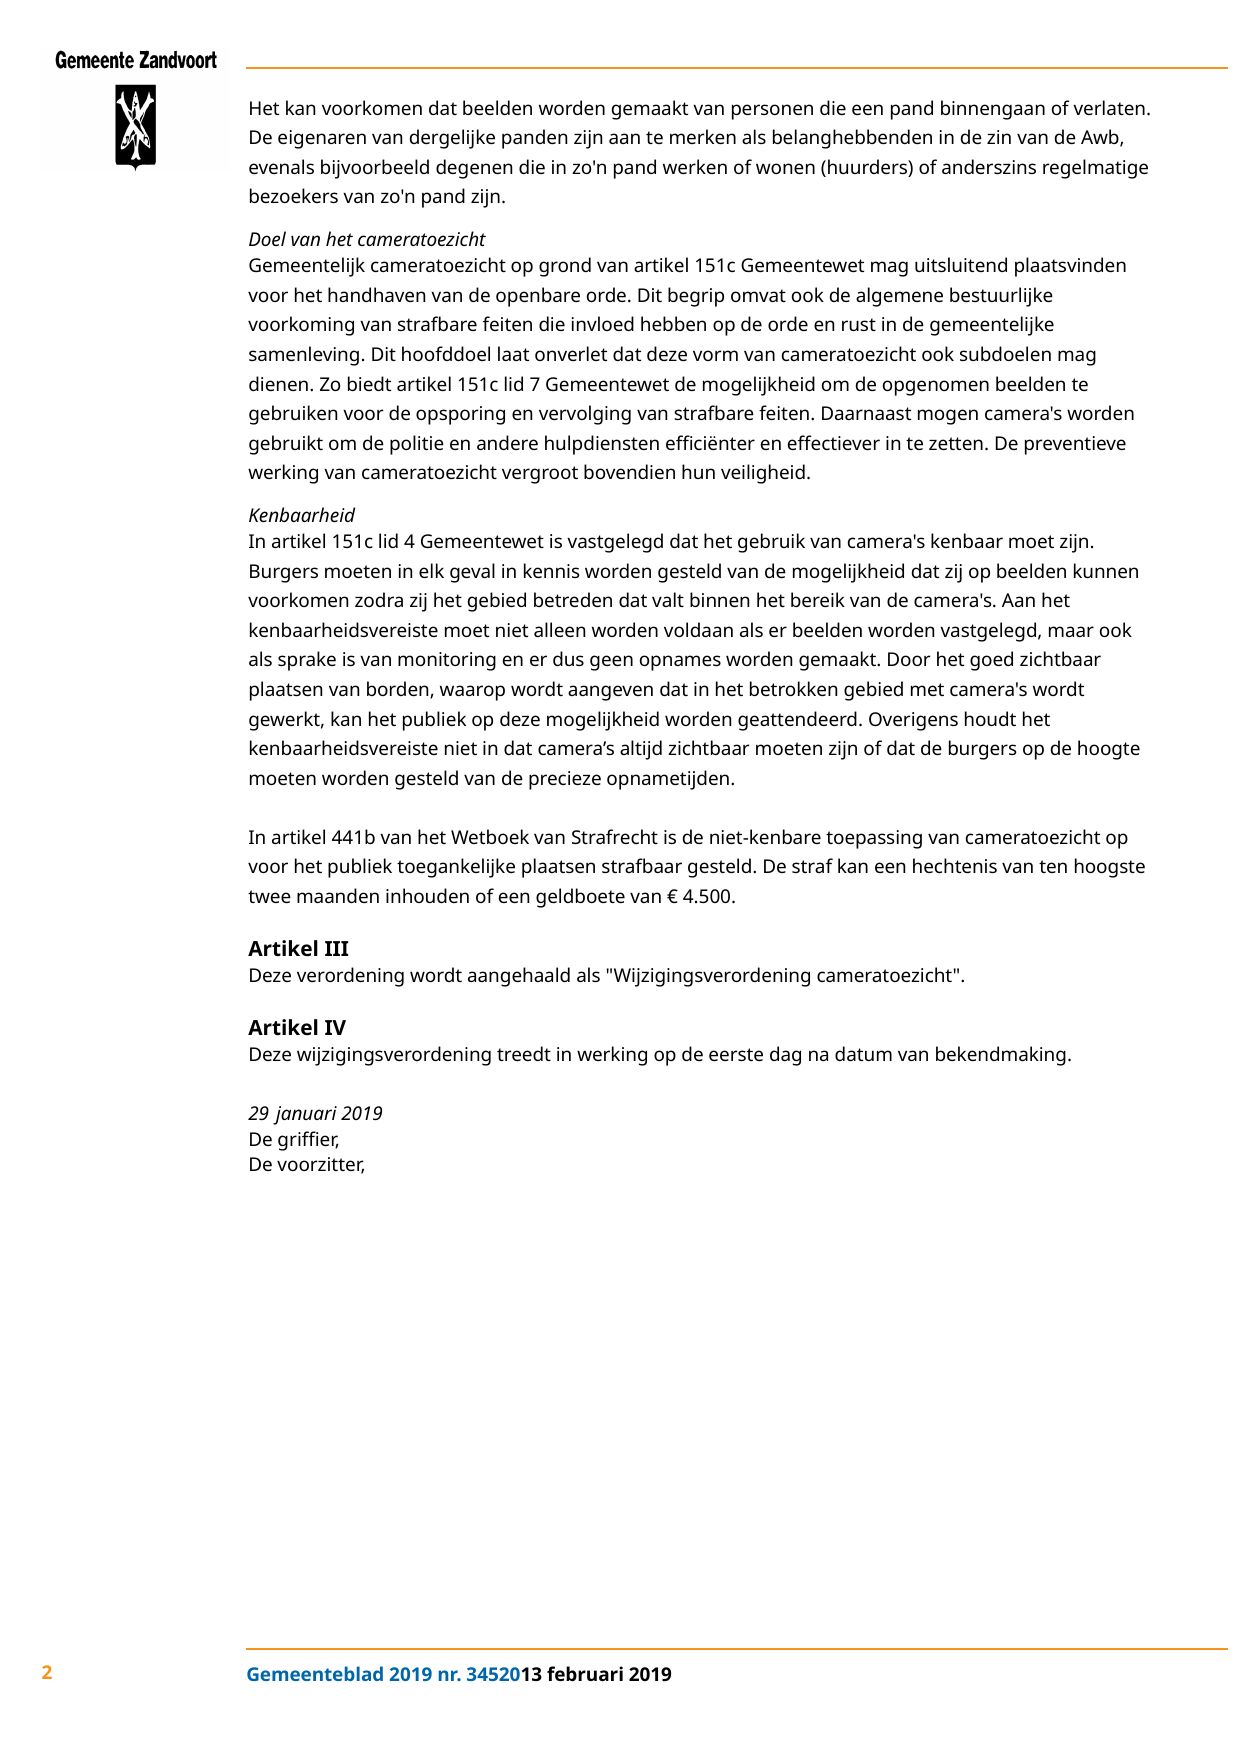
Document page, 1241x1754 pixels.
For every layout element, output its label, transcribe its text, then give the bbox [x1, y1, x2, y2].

text Artikel IV [248, 1013, 1152, 1041]
text In artikel 441b van het Wetboek van Strafrecht is de niet-kenbare toepassing van cameratoezicht op voor het publiek toegankelijke plaatsen strafbaar gesteld. De straf kan een hechtenis van ten hoogste twee maanden inhouden of een geldboete van € 4.500. [248, 824, 1152, 909]
text Kenbaarheid [248, 503, 1152, 528]
text Deze wijzigingsverordening treedt in werking op de eerste dag na datum van bekendmaking. [248, 1041, 1152, 1067]
picture [41, 47, 231, 172]
text Het kan voorkomen dat beelden worden gemaakt van personen die een pand binnengaan of verlaten. De eigenaren van dergelijke panden zijn aan te merken als belanghebbenden in de zin van de Awb, evenals bijvoorbeeld degenen die in zo'n pand werken of wonen (huurders) of anderszins regelmatige bezoekers van zo'n pand zijn. [248, 95, 1152, 209]
text In artikel 151c lid 4 Gemeentewet is vastgelegd dat het gebruik van camera's kenbaar moet zijn. Burgers moeten in elk geval in kennis worden gesteld van de mogelijkheid dat zij op beelden kunnen voorkomen zodra zij het gebied betreden dat valt binnen het bereik van de camera's. Aan het kenbaarheidsvereiste moet niet alleen worden voldaan als er beelden worden vastgelegd, maar ook als sprake is van monitoring en er dus geen opnames worden gemaakt. Door het goed zichtbaar plaatsen van borden, waarop wordt aangeven dat in het betrokken gebied met camera's wordt gewerkt, kan het publiek op deze mogelijkheid worden geattendeerd. Overigens houdt het kenbaarheidsvereiste niet in dat camera’s altijd zichtbaar moeten zijn of dat de burgers op de hoogte moeten worden gesteld van de precieze opnametijden. [248, 528, 1152, 791]
text De voorzitter, [248, 1152, 1152, 1177]
text Doel van het cameratoezicht [248, 227, 1152, 252]
text 29 januari 2019 [248, 1100, 1152, 1126]
text Gemeentelijk cameratoezicht op grond van artikel 151c Gemeentewet mag uitsluitend plaatsvinden voor het handhaven van de openbare orde. Dit begrip omvat ook de algemene bestuurlijke voorkoming van strafbare feiten die invloed hebben op de orde en rust in de gemeentelijke samenleving. Dit hoofddoel laat onverlet dat deze vorm van cameratoezicht ook subdoelen mag dienen. Zo biedt artikel 151c lid 7 Gemeentewet de mogelijkheid om de opgenomen beelden te gebruiken voor de opsporing en vervolging van strafbare feiten. Daarnaast mogen camera's worden gebruikt om de politie en andere hulpdiensten efficiënter en effectiever in te zetten. De preventieve werking van cameratoezicht vergroot bovendien hun veiligheid. [248, 252, 1152, 485]
text Artikel III [248, 934, 1152, 962]
text De griffier, [248, 1126, 1152, 1152]
text Deze verordening wordt aangehaald als "Wijzigingsverordening cameratoezicht". [248, 962, 1152, 988]
